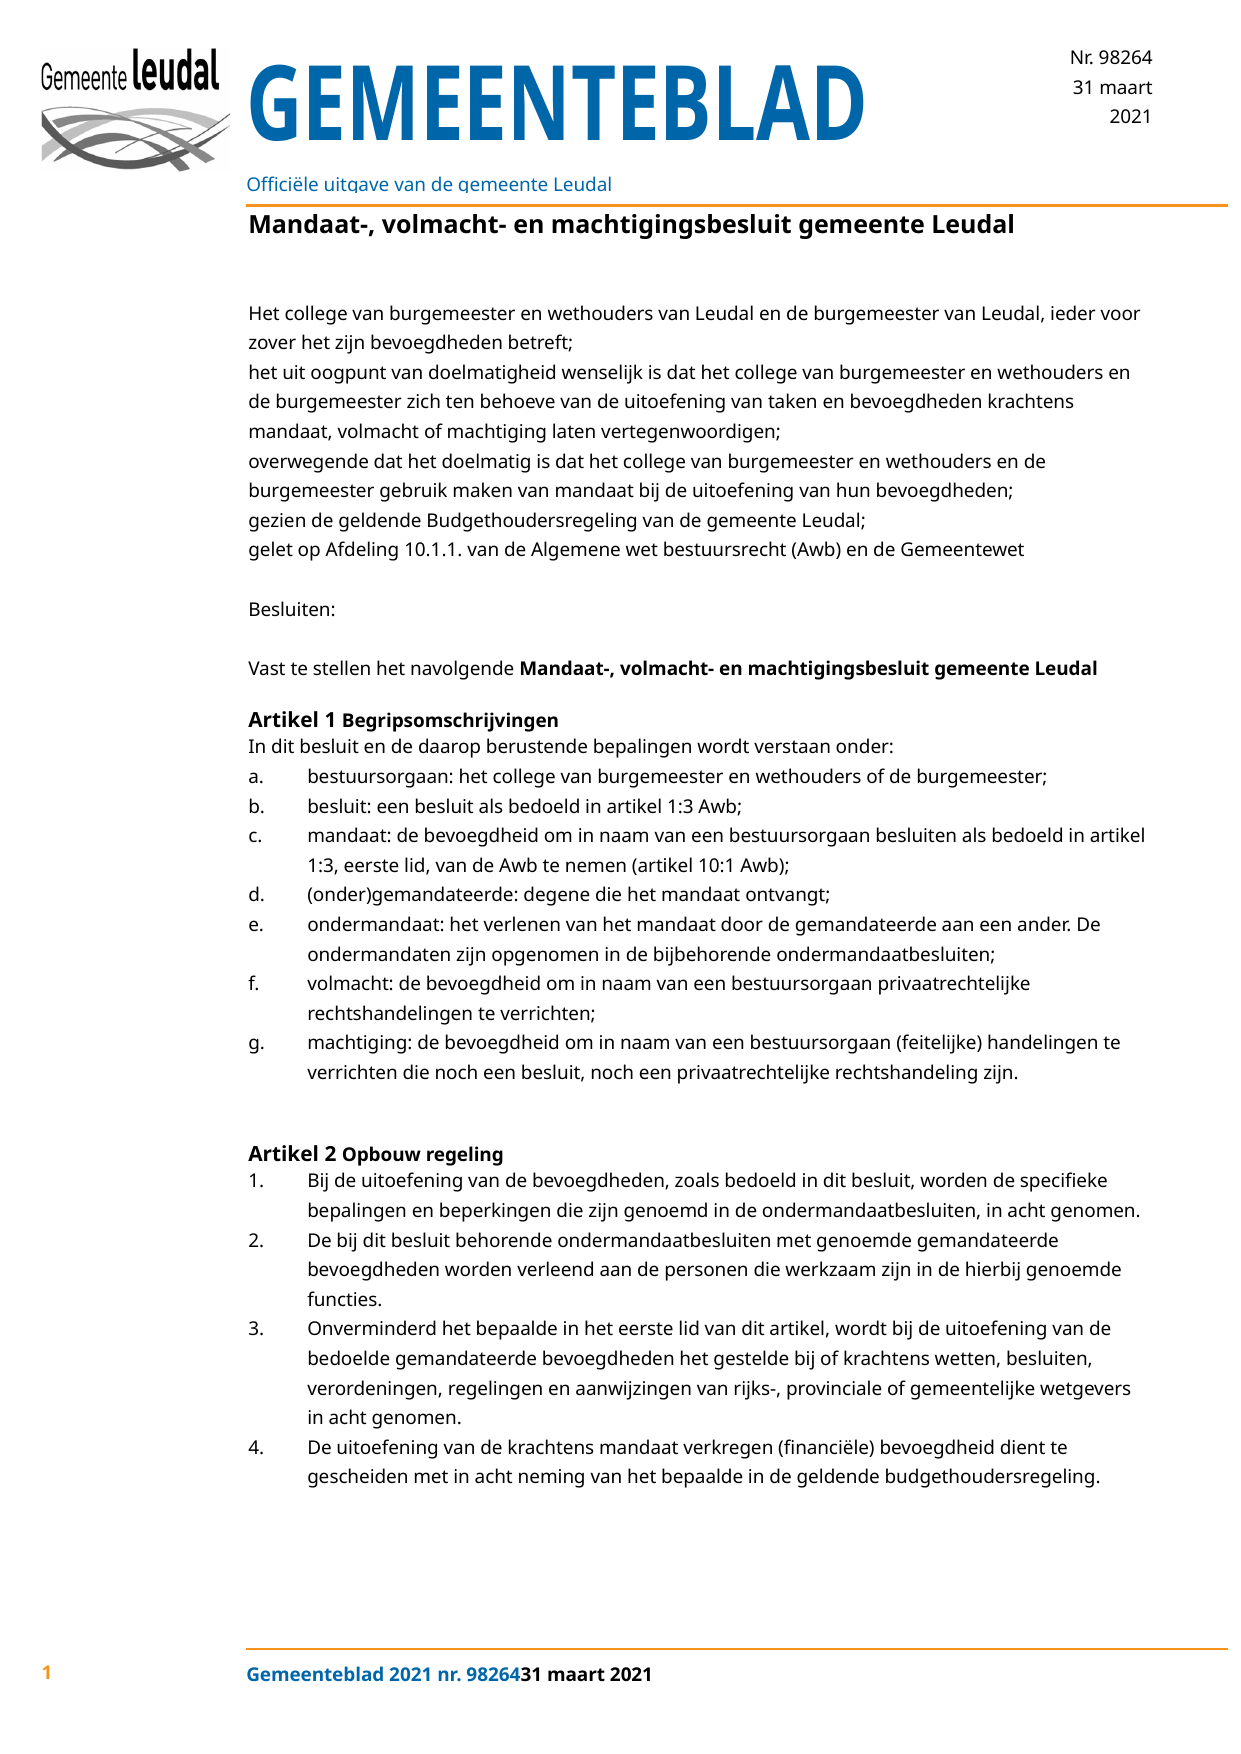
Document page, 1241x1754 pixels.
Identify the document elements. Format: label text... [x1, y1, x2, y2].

text Het college van burgemeester en wethouders van Leudal en de burgemeester van Leudal, ieder voor zover het zijn bevoegdheden betreft; [248, 300, 1152, 355]
list machtiging: de bevoegdheid om in naam van een bestuursorgaan (feitelijke) handelingen te verrichten die noch een besluit, noch een privaatrechtelijke rechtshandeling zijn. [248, 1029, 1152, 1085]
text Artikel 1 Begripsomschrijvingen [248, 705, 1152, 734]
list (onder)gemandateerde: degene die het mandaat ontvangt; [248, 882, 1152, 907]
list mandaat: de bevoegdheid om in naam van een bestuursorgaan besluiten als bedoeld in artikel 1:3, eerste lid, van de Awb te nemen (artikel 10:1 Awb); [248, 822, 1152, 878]
text het uit oogpunt van doelmatigheid wenselijk is dat het college van burgemeester en wethouders en de burgemeester zich ten behoeve van de uitoefening van taken en bevoegdheden krachtens mandaat, volmacht of machtiging laten vertegenwoordigen; [248, 359, 1152, 444]
list De bij dit besluit behorende ondermandaatbesluiten met genoemde gemandateerde bevoegdheden worden verleend aan de personen die werkzaam zijn in de hierbij genoemde functies. [248, 1227, 1152, 1312]
list ondermandaat: het verlenen van het mandaat door de gemandateerde aan een ander. De ondermandaten zijn opgenomen in de bijbehorende ondermandaatbesluiten; [248, 911, 1152, 967]
text gelet op Afdeling 10.1.1. van de Algemene wet bestuursrecht (Awb) en de Gemeentewet [248, 537, 1152, 562]
list besluit: een besluit als bedoeld in artikel 1:3 Awb; [248, 793, 1152, 819]
text overwegende dat het doelmatig is dat het college van burgemeester en wethouders en de burgemeester gebruik maken van mandaat bij de uitoefening van hun bevoegdheden; [248, 448, 1152, 503]
list Onverminderd het bepaalde in het eerste lid van dit artikel, wordt bij de uitoefening van de bedoelde gemandateerde bevoegdheden het gestelde bij of krachtens wetten, besluiten, verordeningen, regelingen en aanwijzingen van rijks-, provinciale of gemeentelijke wetgevers in acht genomen. [248, 1316, 1152, 1430]
text Artikel 2 Opbouw regeling [248, 1139, 1152, 1168]
picture [41, 47, 231, 172]
text gezien de geldende Budgethoudersregeling van de gemeente Leudal; [248, 507, 1152, 533]
list Bij de uitoefening van de bevoegdheden, zoals bedoeld in dit besluit, worden de specifieke bepalingen en beperkingen die zijn genoemd in de ondermandaatbesluiten, in acht genomen. [248, 1168, 1152, 1223]
text Mandaat-, volmacht- en machtigingsbesluit gemeente Leudal [248, 207, 1152, 241]
text Besluiten: [248, 596, 1152, 621]
list De uitoefening van de krachtens mandaat verkregen (financiële) bevoegdheid dient te gescheiden met in acht neming van het bepaalde in de geldende budgethoudersregeling. [248, 1434, 1152, 1489]
text In dit besluit en de daarop berustende bepalingen wordt verstaan onder: [248, 734, 1152, 759]
list volmacht: de bevoegdheid om in naam van een bestuursorgaan privaatrechtelijke rechtshandelingen te verrichten; [248, 970, 1152, 1026]
text Vast te stellen het navolgende Mandaat-, volmacht- en machtigingsbesluit gemeente Leudal [248, 655, 1152, 681]
list bestuursorgaan: het college van burgemeester en wethouders of de burgemeester; [248, 763, 1152, 789]
